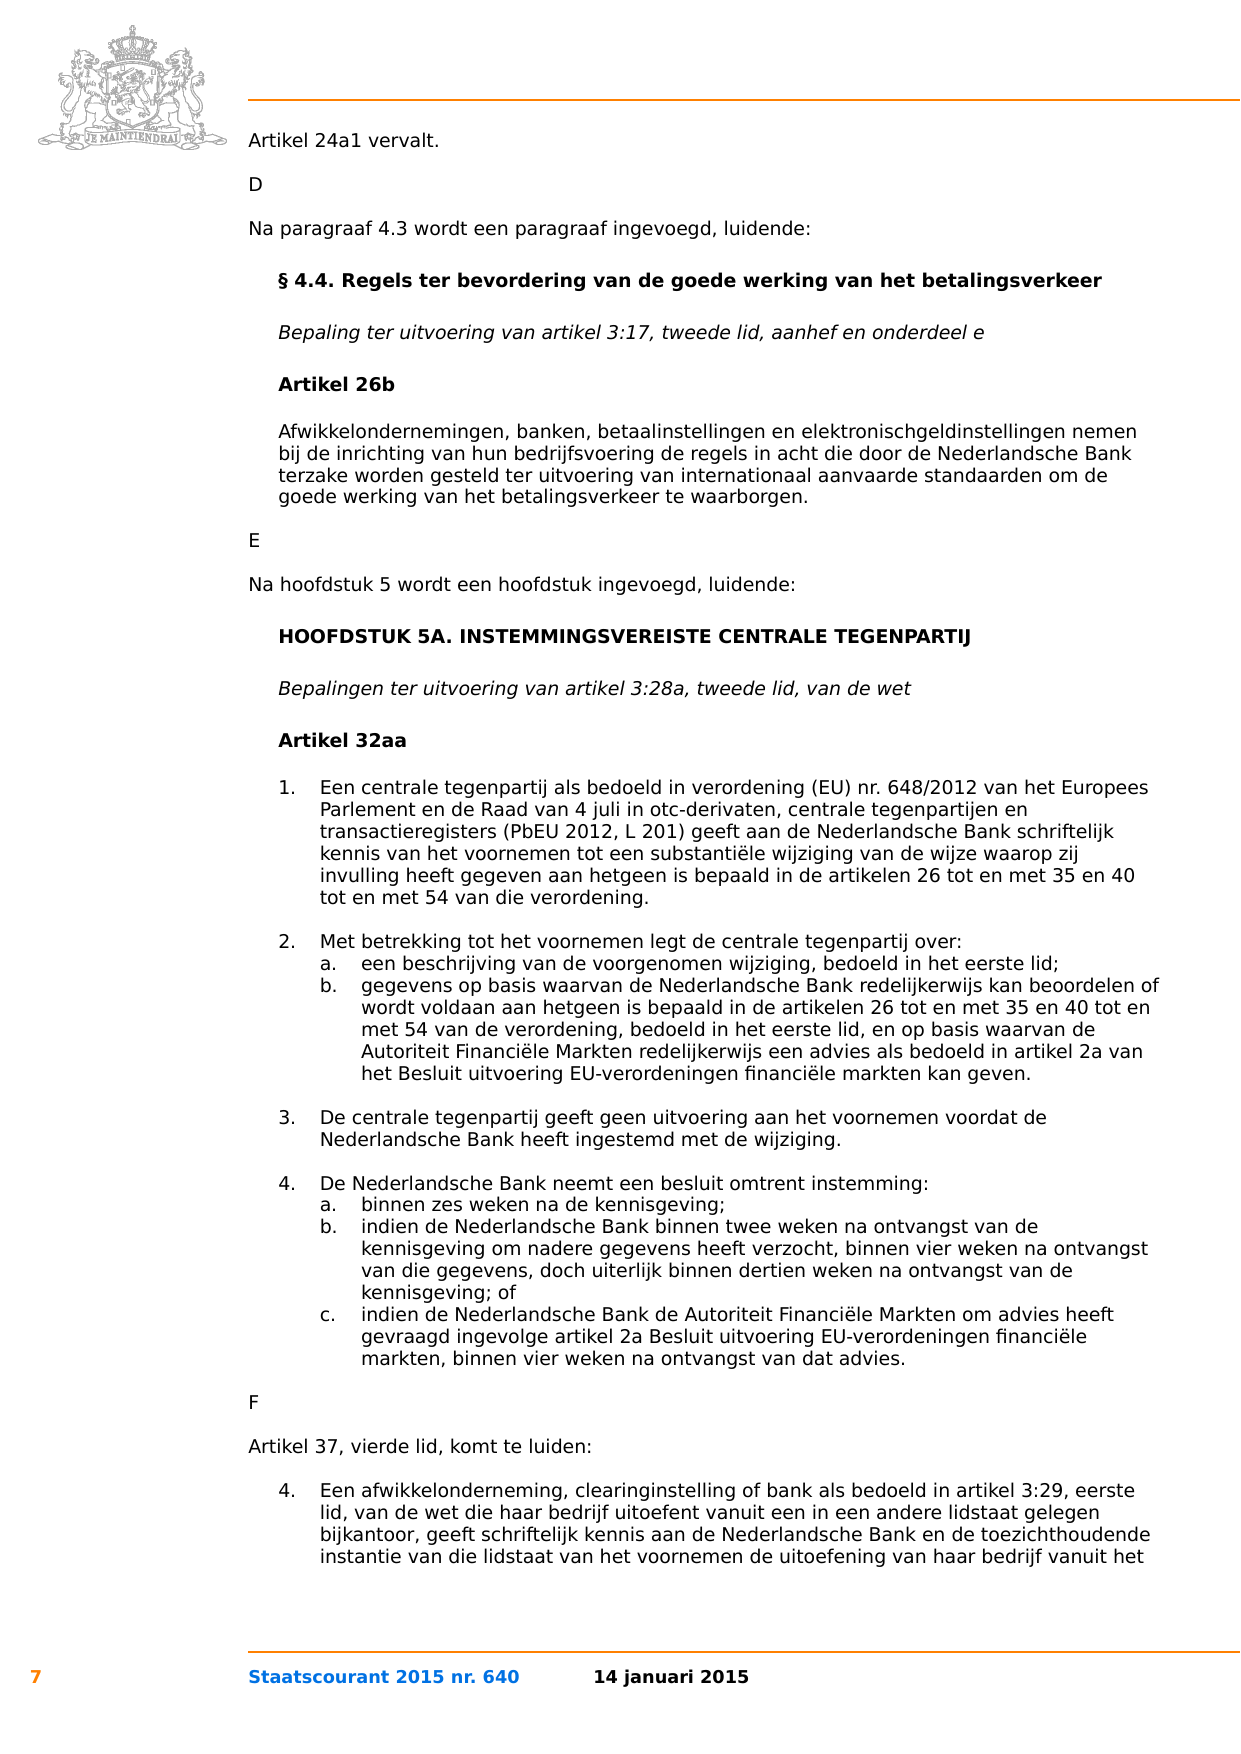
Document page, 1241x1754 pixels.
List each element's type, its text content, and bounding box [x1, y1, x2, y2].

subtitle Bepalingen ter uitvoering van artikel 3:28a, tweede lid, van de wet [278, 678, 1163, 700]
text Na paragraaf 4.3 wordt een paragraaf ingevoegd, luidende: [248, 218, 1163, 239]
subtitle HOOFDSTUK 5A. INSTEMMINGSVEREISTE CENTRALE TEGENPARTIJ [278, 626, 1163, 648]
picture [38, 25, 227, 150]
text 1. Een centrale tegenpartij als bedoeld in verordening (EU) nr. 648/2012 van het Europees Parlement en de Raad van 4 juli in otc-derivaten, centrale tegenpartijen en transactieregisters (PbEU 2012, L 201) geeft aan de Nederlandsche Bank schriftelijk kennis van het voornemen tot een substantiële wijziging van de wijze waarop zij invulling heeft gegeven aan hetgeen is bepaald in de artikelen 26 tot en met 35 en 40 tot en met 54 van die verordening. [278, 777, 1163, 909]
text Afwikkelondernemingen, banken, betaalinstellingen en elektronischgeldinstellingen nemen bij de inrichting van hun bedrijfsvoering de regels in acht die door de Nederlandsche Bank terzake worden gesteld ter uitvoering van internationaal aanvaarde standaarden om de goede werking van het betalingsverkeer te waarborgen. [278, 421, 1163, 508]
text Na hoofdstuk 5 wordt een hoofdstuk ingevoegd, luidende: [248, 574, 1163, 596]
text Artikel 37, vierde lid, komt te luiden: [248, 1436, 1163, 1458]
text 3. De centrale tegenpartij geeft geen uitvoering aan het voornemen voordat de Nederlandsche Bank heeft ingestemd met de wijziging. [278, 1107, 1163, 1151]
text 2. Met betrekking tot het voornemen legt de centrale tegenpartij over: [278, 931, 1163, 953]
text Artikel 24a1 vervalt. [248, 130, 1163, 152]
text 4. De Nederlandsche Bank neemt een besluit omtrent instemming: [278, 1172, 1163, 1194]
text 4. Een afwikkelonderneming, clearinginstelling of bank als bedoeld in artikel 3:29, eerste lid, van de wet die haar bedrijf uitoefent vanuit een in een andere lidstaat gelegen bijkantoor, geeft schriftelijk kennis aan de Nederlandsche Bank en de toezichthoudende instantie van die lidstaat van het voornemen de uitoefening van haar bedrijf vanuit het [278, 1480, 1163, 1568]
subtitle Bepaling ter uitvoering van artikel 3:17, tweede lid, aanhef en onderdeel e [278, 322, 1163, 343]
text c. indien de Nederlandsche Bank de Autoriteit Financiële Markten om advies heeft gevraagd ingevolge artikel 2a Besluit uitvoering EU-verordeningen financiële markten, binnen vier weken na ontvangst van dat advies. [319, 1304, 1163, 1370]
subtitle Artikel 26b [278, 373, 1163, 396]
text b. gegevens op basis waarvan de Nederlandsche Bank redelijkerwijs kan beoordelen of wordt voldaan aan hetgeen is bepaald in de artikelen 26 tot en met 35 en 40 tot en met 54 van de verordening, bedoeld in het eerste lid, en op basis waarvan de Autoriteit Financiële Markten redelijkerwijs een advies als bedoeld in artikel 2a van het Besluit uitvoering EU-verordeningen financiële markten kan geven. [319, 975, 1163, 1085]
text D [248, 174, 1163, 196]
subtitle Artikel 32aa [278, 730, 1163, 752]
text a. een beschrijving van de voorgenomen wijziging, bedoeld in het eerste lid; [319, 953, 1163, 975]
text b. indien de Nederlandsche Bank binnen twee weken na ontvangst van de kennisgeving om nadere gegevens heeft verzocht, binnen vier weken na ontvangst van die gegevens, doch uiterlijk binnen dertien weken na ontvangst van de kennisgeving; of [319, 1216, 1163, 1304]
subtitle § 4.4. Regels ter bevordering van de goede werking van het betalingsverkeer [278, 269, 1163, 292]
text a. binnen zes weken na de kennisgeving; [319, 1194, 1163, 1216]
text F [248, 1392, 1163, 1414]
text E [248, 530, 1163, 552]
